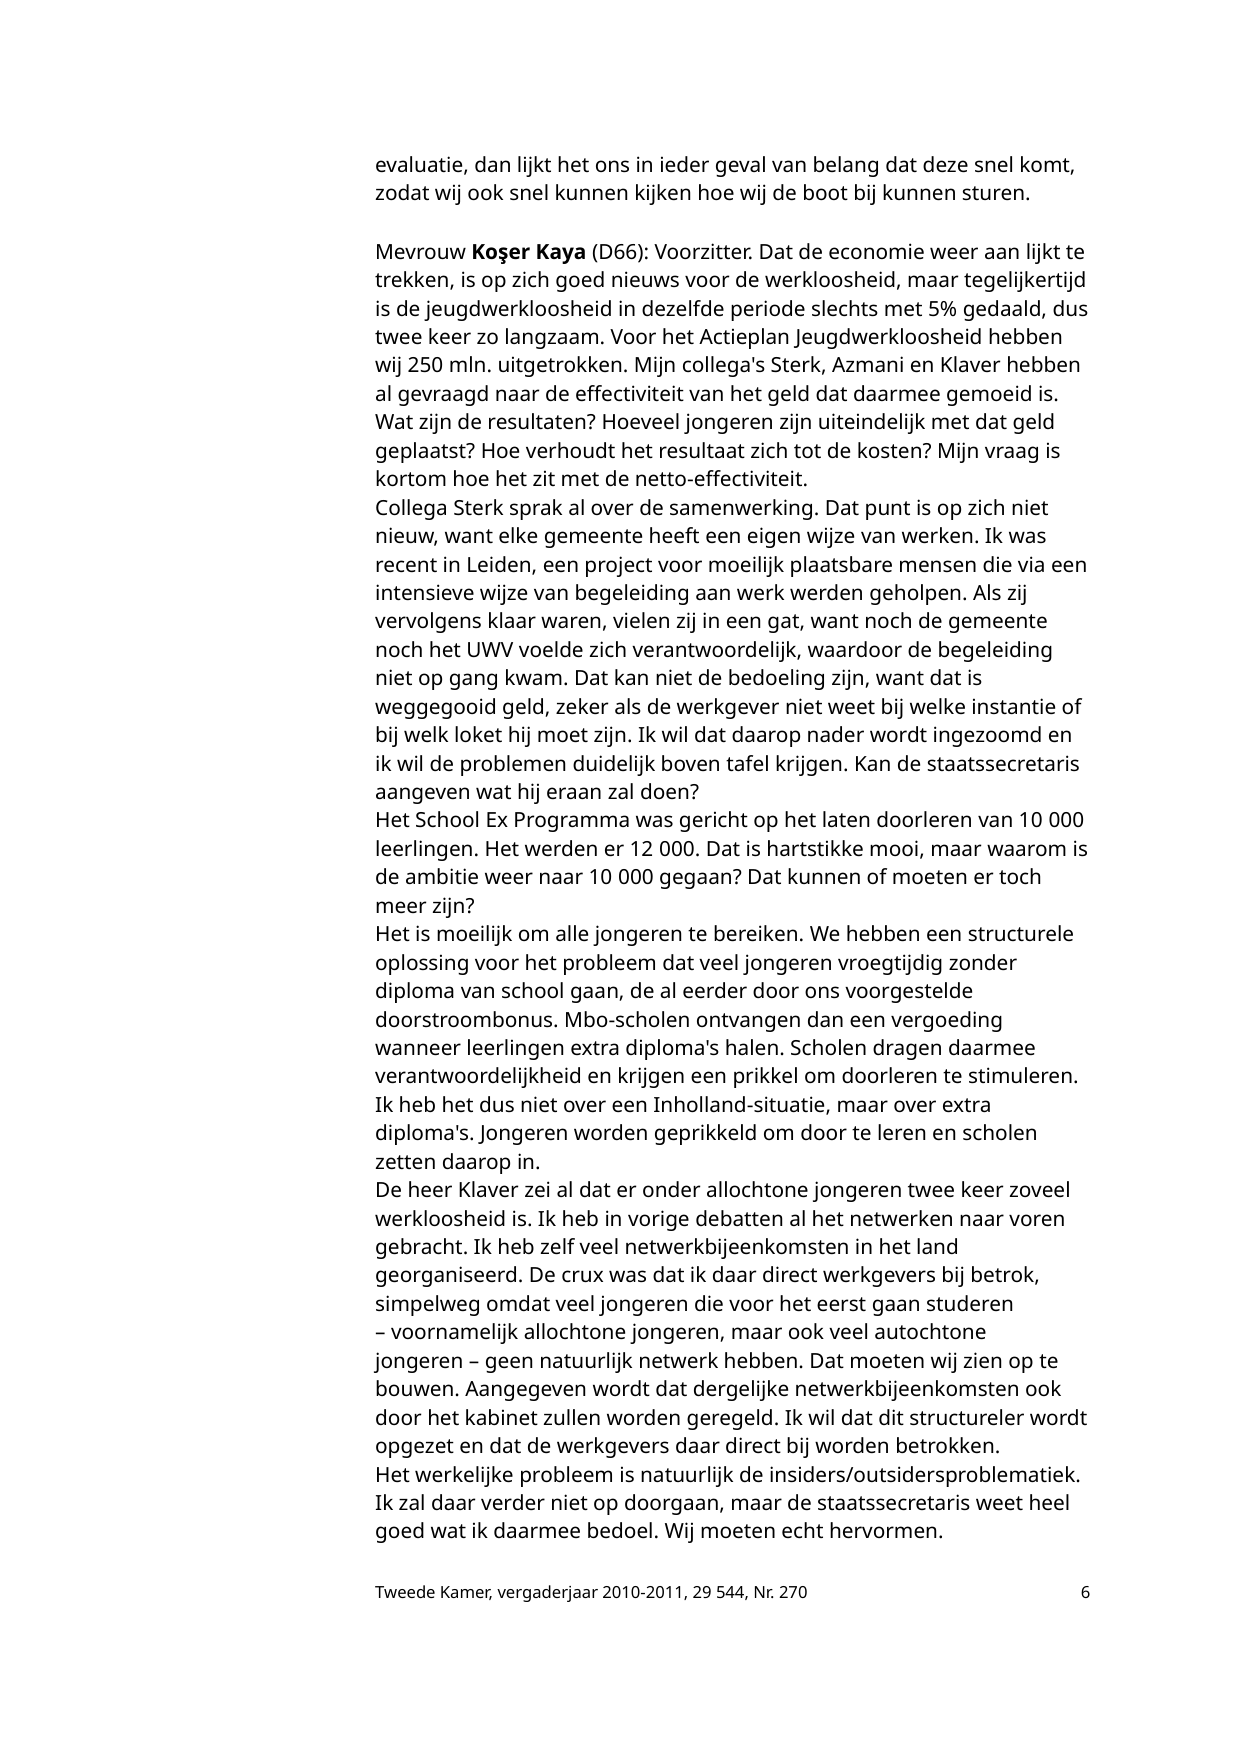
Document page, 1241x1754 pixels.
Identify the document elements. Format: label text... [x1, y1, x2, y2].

text Het is moeilijk om alle jongeren te bereiken. We hebben een structurele oplossing voor het probleem dat veel jongeren vroegtijdig zonder diploma van school gaan, de al eerder door ons voorgestelde doorstroombonus. Mbo-scholen ontvangen dan een vergoeding wanneer leerlingen extra diploma's halen. Scholen dragen daarmee verantwoordelijkheid en krijgen een prikkel om doorleren te stimuleren. Ik heb het dus niet over een Inholland-situatie, maar over extra diploma's. Jongeren worden geprikkeld om door te leren en scholen zetten daarop in. [375, 919, 1090, 1175]
text evaluatie, dan lijkt het ons in ieder geval van belang dat deze snel komt, zodat wij ook snel kunnen kijken hoe wij de boot bij kunnen sturen. [375, 150, 1090, 207]
text Mevrouw Koşer Kaya (D66): Voorzitter. Dat de economie weer aan lijkt te trekken, is op zich goed nieuws voor de werkloosheid, maar tegelijkertijd is de jeugdwerkloosheid in dezelfde periode slechts met 5% gedaald, dus twee keer zo langzaam. Voor het Actieplan Jeugdwerkloosheid hebben wij 250 mln. uitgetrokken. Mijn collega's Sterk, Azmani en Klaver hebben al gevraagd naar de effectiviteit van het geld dat daarmee gemoeid is. Wat zijn de resultaten? Hoeveel jongeren zijn uiteindelijk met dat geld geplaatst? Hoe verhoudt het resultaat zich tot de kosten? Mijn vraag is kortom hoe het zit met de netto-effectiviteit. [375, 237, 1090, 493]
text Het School Ex Programma was gericht op het laten doorleren van 10 000 leerlingen. Het werden er 12 000. Dat is hartstikke mooi, maar waarom is de ambitie weer naar 10 000 gegaan? Dat kunnen of moeten er toch meer zijn? [375, 806, 1090, 919]
text Het werkelijke probleem is natuurlijk de insiders/outsidersproblematiek. Ik zal daar verder niet op doorgaan, maar de staatssecretaris weet heel goed wat ik daarmee bedoel. Wij moeten echt hervormen. [375, 1460, 1090, 1545]
text De heer Klaver zei al dat er onder allochtone jongeren twee keer zoveel werkloosheid is. Ik heb in vorige debatten al het netwerken naar voren gebracht. Ik heb zelf veel netwerkbijeenkomsten in het land georganiseerd. De crux was dat ik daar direct werkgevers bij betrok, simpelweg omdat veel jongeren die voor het eerst gaan studeren – voornamelijk allochtone jongeren, maar ook veel autochtone jongeren – geen natuurlijk netwerk hebben. Dat moeten wij zien op te bouwen. Aangegeven wordt dat dergelijke netwerkbijeenkomsten ook door het kabinet zullen worden geregeld. Ik wil dat dit structureler wordt opgezet en dat de werkgevers daar direct bij worden betrokken. [375, 1175, 1090, 1460]
text Collega Sterk sprak al over de samenwerking. Dat punt is op zich niet nieuw, want elke gemeente heeft een eigen wijze van werken. Ik was recent in Leiden, een project voor moeilijk plaatsbare mensen die via een intensieve wijze van begeleiding aan werk werden geholpen. Als zij vervolgens klaar waren, vielen zij in een gat, want noch de gemeente noch het UWV voelde zich verantwoordelijk, waardoor de begeleiding niet op gang kwam. Dat kan niet de bedoeling zijn, want dat is weggegooid geld, zeker als de werkgever niet weet bij welke instantie of bij welk loket hij moet zijn. Ik wil dat daarop nader wordt ingezoomd en ik wil de problemen duidelijk boven tafel krijgen. Kan de staatssecretaris aangeven wat hij eraan zal doen? [375, 493, 1090, 806]
